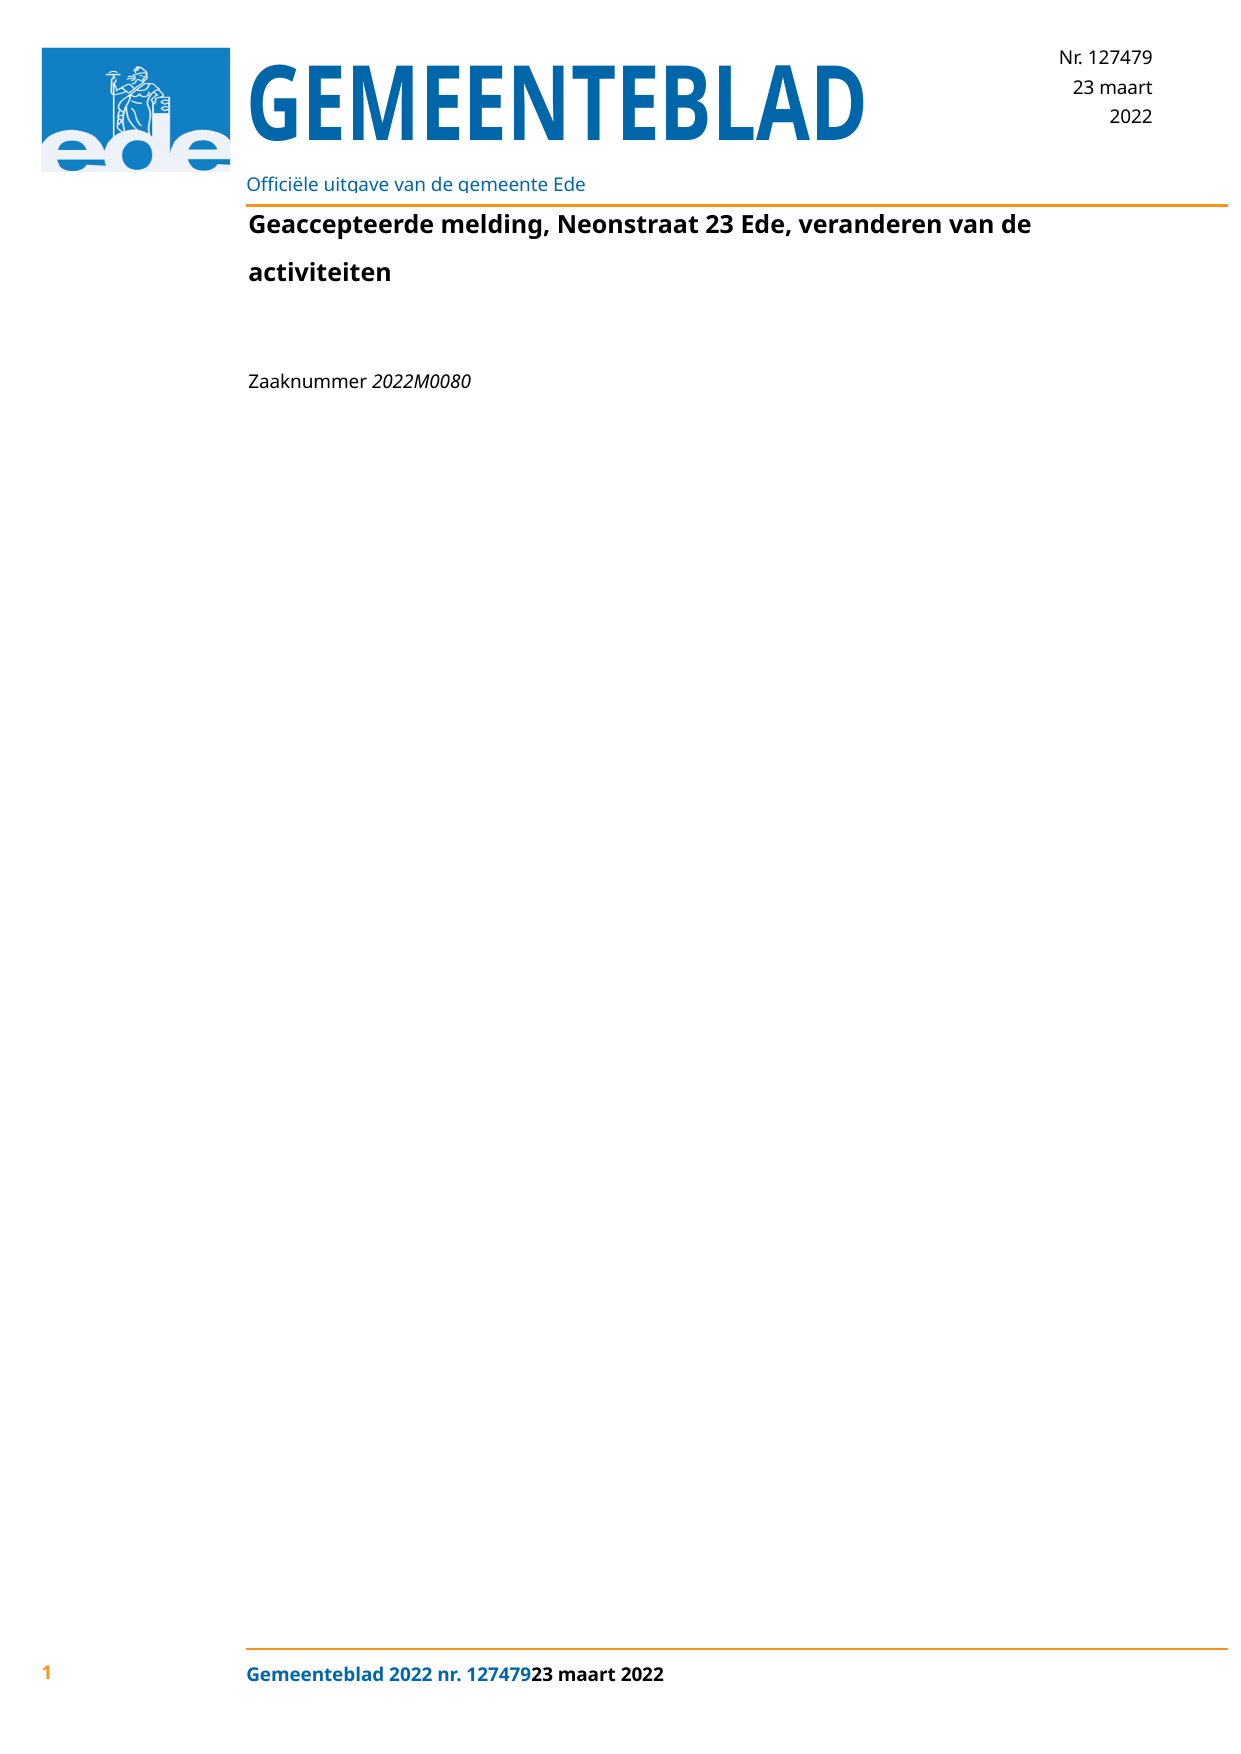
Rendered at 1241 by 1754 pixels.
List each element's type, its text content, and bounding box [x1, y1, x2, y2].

picture [41, 47, 231, 172]
text Geaccepteerde melding, Neonstraat 23 Ede, veranderen van de activiteiten [248, 207, 1152, 288]
text Zaaknummer 2022M0080 [248, 368, 1152, 394]
